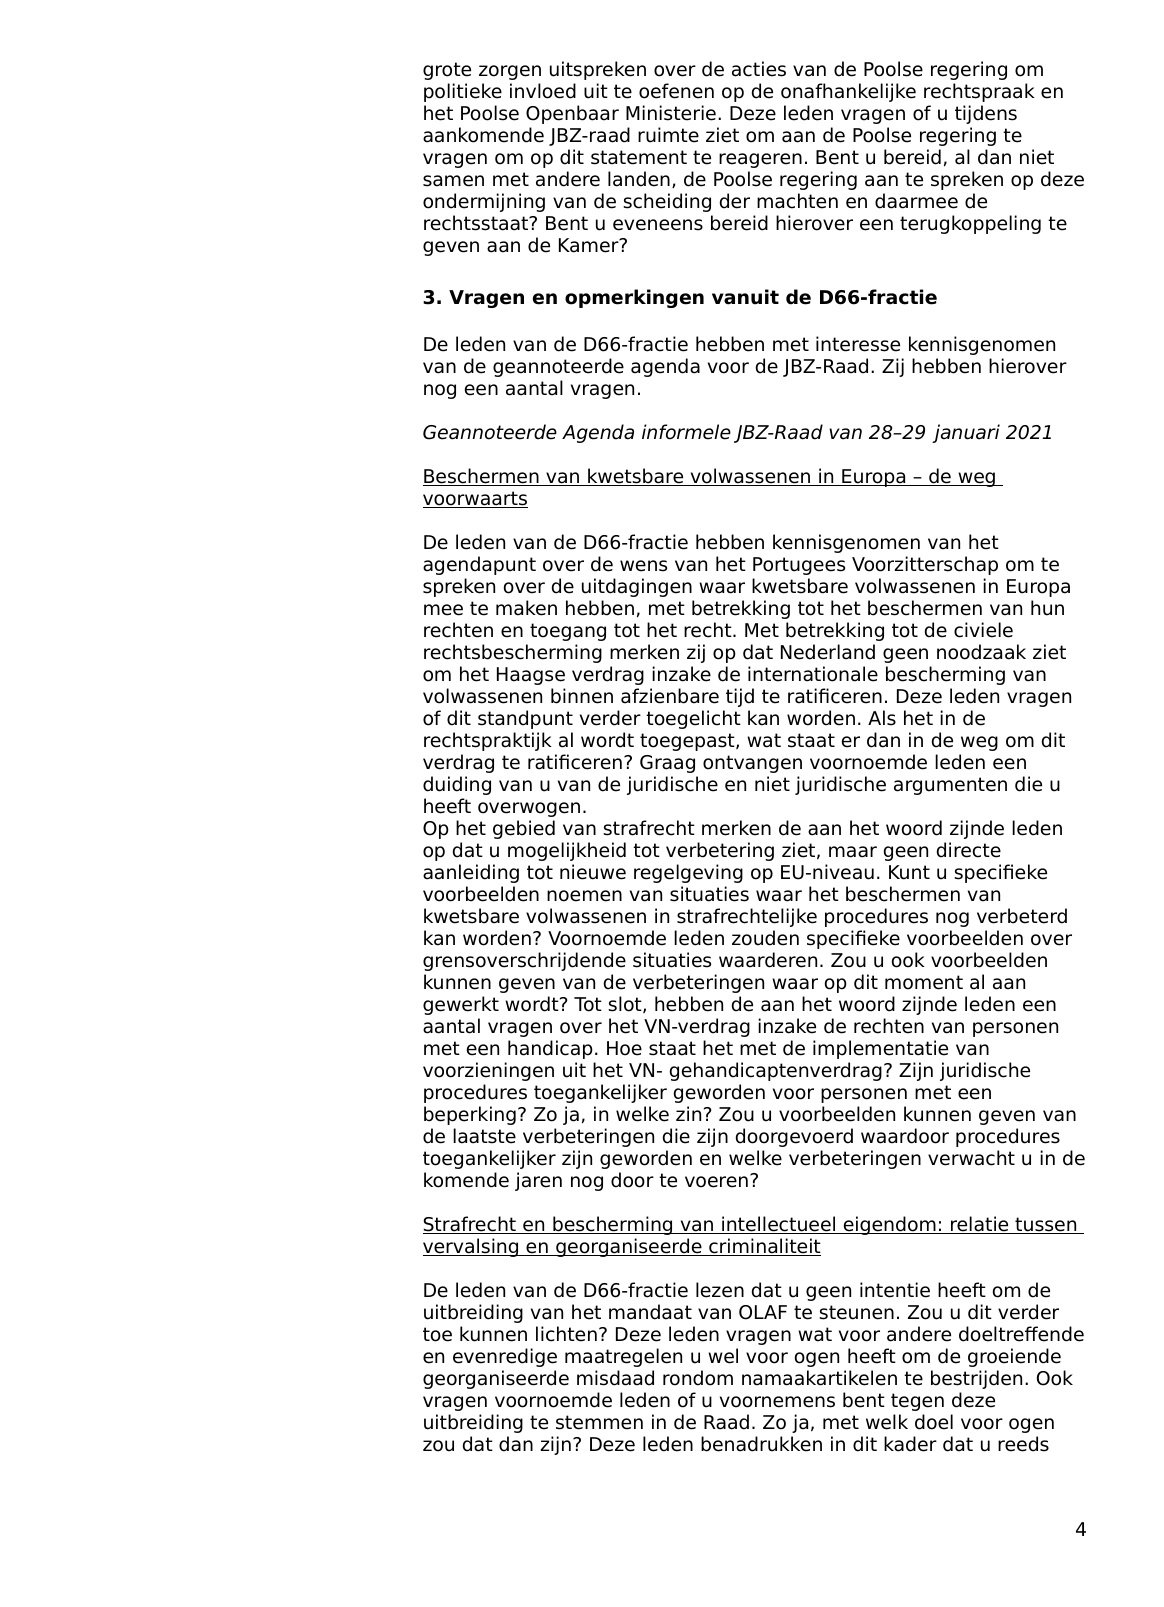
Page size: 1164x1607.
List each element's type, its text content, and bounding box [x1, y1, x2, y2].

text grote zorgen uitspreken over de acties van de Poolse regering om politieke invloed uit te oefenen op de onafhankelijke rechtspraak en het Poolse Openbaar Ministerie. Deze leden vragen of u tijdens aankomende JBZ-raad ruimte ziet om aan de Poolse regering te vragen om op dit statement te reageren. Bent u bereid, al dan niet samen met andere landen, de Poolse regering aan te spreken op deze ondermijning van de scheiding der machten en daarmee de rechtsstaat? Bent u eveneens bereid hierover een terugkoppeling te geven aan de Kamer? [422, 59, 1087, 257]
subtitle Geannoteerde Agenda informele JBZ-Raad van 28–29 januari 2021 [422, 422, 1087, 444]
text De leden van de D66-fractie hebben met interesse kennisgenomen van de geannoteerde agenda voor de JBZ-Raad. Zij hebben hierover nog een aantal vragen. [422, 334, 1087, 400]
text De leden van de D66-fractie hebben kennisgenomen van het agendapunt over de wens van het Portugees Voorzitterschap om te spreken over de uitdagingen waar kwetsbare volwassenen in Europa mee te maken hebben, met betrekking tot het beschermen van hun rechten en toegang tot het recht. Met betrekking tot de civiele rechtsbescherming merken zij op dat Nederland geen noodzaak ziet om het Haagse verdrag inzake de internationale bescherming van volwassenen binnen afzienbare tijd te ratificeren. Deze leden vragen of dit standpunt verder toegelicht kan worden. Als het in de rechtspraktijk al wordt toegepast, wat staat er dan in de weg om dit verdrag te ratificeren? Graag ontvangen voornoemde leden een duiding van u van de juridische en niet juridische argumenten die u heeft overwogen. [422, 532, 1087, 818]
subtitle 3. Vragen en opmerkingen vanuit de D66-fractie [422, 287, 1087, 309]
text Op het gebied van strafrecht merken de aan het woord zijnde leden op dat u mogelijkheid tot verbetering ziet, maar geen directe aanleiding tot nieuwe regelgeving op EU-niveau. Kunt u specifieke voorbeelden noemen van situaties waar het beschermen van kwetsbare volwassenen in strafrechtelijke procedures nog verbeterd kan worden? Voornoemde leden zouden specifieke voorbeelden over grensoverschrijdende situaties waarderen. Zou u ook voorbeelden kunnen geven van de verbeteringen waar op dit moment al aan gewerkt wordt? Tot slot, hebben de aan het woord zijnde leden een aantal vragen over het VN-verdrag inzake de rechten van personen met een handicap. Hoe staat het met de implementatie van voorzieningen uit het VN- gehandicaptenverdrag? Zijn juridische procedures toegankelijker geworden voor personen met een beperking? Zo ja, in welke zin? Zou u voorbeelden kunnen geven van de laatste verbeteringen die zijn doorgevoerd waardoor procedures toegankelijker zijn geworden en welke verbeteringen verwacht u in de komende jaren nog door te voeren? [422, 818, 1087, 1192]
subtitle Beschermen van kwetsbare volwassenen in Europa – de weg voorwaarts [422, 466, 1087, 510]
text De leden van de D66-fractie lezen dat u geen intentie heeft om de uitbreiding van het mandaat van OLAF te steunen. Zou u dit verder toe kunnen lichten? Deze leden vragen wat voor andere doeltreffende en evenredige maatregelen u wel voor ogen heeft om de groeiende georganiseerde misdaad rondom namaakartikelen te bestrijden. Ook vragen voornoemde leden of u voornemens bent tegen deze uitbreiding te stemmen in de Raad. Zo ja, met welk doel voor ogen zou dat dan zijn? Deze leden benadrukken in dit kader dat u reeds [422, 1280, 1087, 1456]
subtitle Strafrecht en bescherming van intellectueel eigendom: relatie tussen vervalsing en georganiseerde criminaliteit [422, 1214, 1087, 1258]
